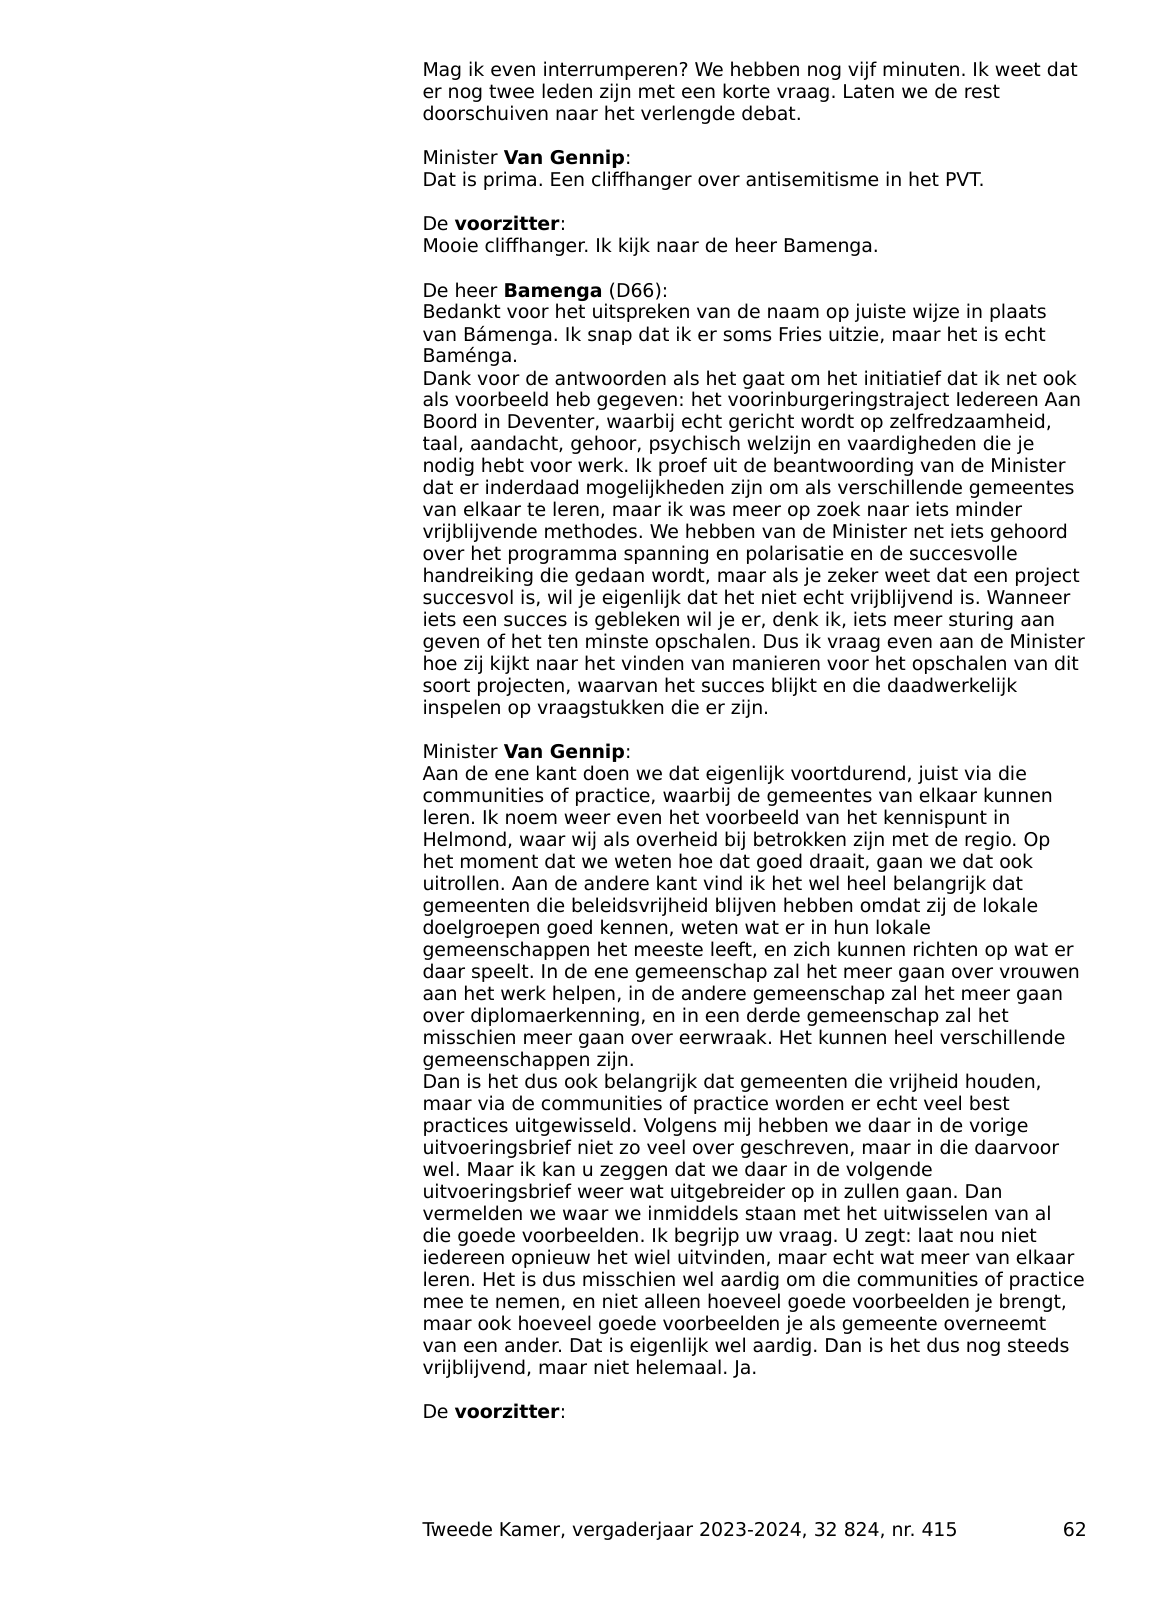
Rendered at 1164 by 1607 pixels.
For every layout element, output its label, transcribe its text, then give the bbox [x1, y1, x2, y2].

text De voorzitter: [422, 1401, 1087, 1423]
text Dank voor de antwoorden als het gaat om het initiatief dat ik net ook als voorbeeld heb gegeven: het voorinburgeringstraject Iedereen Aan Boord in Deventer, waarbij echt gericht wordt op zelfredzaamheid, taal, aandacht, gehoor, psychisch welzijn en vaardigheden die je nodig hebt voor werk. Ik proef uit de beantwoording van de Minister dat er inderdaad mogelijkheden zijn om als verschillende gemeentes van elkaar te leren, maar ik was meer op zoek naar iets minder vrijblijvende methodes. We hebben van de Minister net iets gehoord over het programma spanning en polarisatie en de succesvolle handreiking die gedaan wordt, maar als je zeker weet dat een project succesvol is, wil je eigenlijk dat het niet echt vrijblijvend is. Wanneer iets een succes is gebleken wil je er, denk ik, iets meer sturing aan geven of het ten minste opschalen. Dus ik vraag even aan de Minister hoe zij kijkt naar het vinden van manieren voor het opschalen van dit soort projecten, waarvan het succes blijkt en die daadwerkelijk inspelen op vraagstukken die er zijn. [422, 367, 1087, 719]
text Mooie cliffhanger. Ik kijk naar de heer Bamenga. [422, 235, 1087, 257]
text De heer Bamenga (D66): [422, 279, 1087, 301]
text Aan de ene kant doen we dat eigenlijk voortdurend, juist via die communities of practice, waarbij de gemeentes van elkaar kunnen leren. Ik noem weer even het voorbeeld van het kennispunt in Helmond, waar wij als overheid bij betrokken zijn met de regio. Op het moment dat we weten hoe dat goed draait, gaan we dat ook uitrollen. Aan de andere kant vind ik het wel heel belangrijk dat gemeenten die beleidsvrijheid blijven hebben omdat zij de lokale doelgroepen goed kennen, weten wat er in hun lokale gemeenschappen het meeste leeft, en zich kunnen richten op wat er daar speelt. In de ene gemeenschap zal het meer gaan over vrouwen aan het werk helpen, in de andere gemeenschap zal het meer gaan over diplomaerkenning, en in een derde gemeenschap zal het misschien meer gaan over eerwraak. Het kunnen heel verschillende gemeenschappen zijn. [422, 763, 1087, 1071]
text Dan is het dus ook belangrijk dat gemeenten die vrijheid houden, maar via de communities of practice worden er echt veel best practices uitgewisseld. Volgens mij hebben we daar in de vorige uitvoeringsbrief niet zo veel over geschreven, maar in die daarvoor wel. Maar ik kan u zeggen dat we daar in de volgende uitvoeringsbrief weer wat uitgebreider op in zullen gaan. Dan vermelden we waar we inmiddels staan met het uitwisselen van al die goede voorbeelden. Ik begrijp uw vraag. U zegt: laat nou niet iedereen opnieuw het wiel uitvinden, maar echt wat meer van elkaar leren. Het is dus misschien wel aardig om die communities of practice mee te nemen, en niet alleen hoeveel goede voorbeelden je brengt, maar ook hoeveel goede voorbeelden je als gemeente overneemt van een ander. Dat is eigenlijk wel aardig. Dan is het dus nog steeds vrijblijvend, maar niet helemaal. Ja. [422, 1071, 1087, 1379]
text Minister Van Gennip: [422, 147, 1087, 169]
text Mag ik even interrumperen? We hebben nog vijf minuten. Ik weet dat er nog twee leden zijn met een korte vraag. Laten we de rest doorschuiven naar het verlengde debat. [422, 59, 1087, 125]
text De voorzitter: [422, 213, 1087, 235]
text Minister Van Gennip: [422, 741, 1087, 763]
text Dat is prima. Een cliffhanger over antisemitisme in het PVT. [422, 169, 1087, 191]
text Bedankt voor het uitspreken van de naam op juiste wijze in plaats van Bámenga. Ik snap dat ik er soms Fries uitzie, maar het is echt Baménga. [422, 301, 1087, 367]
